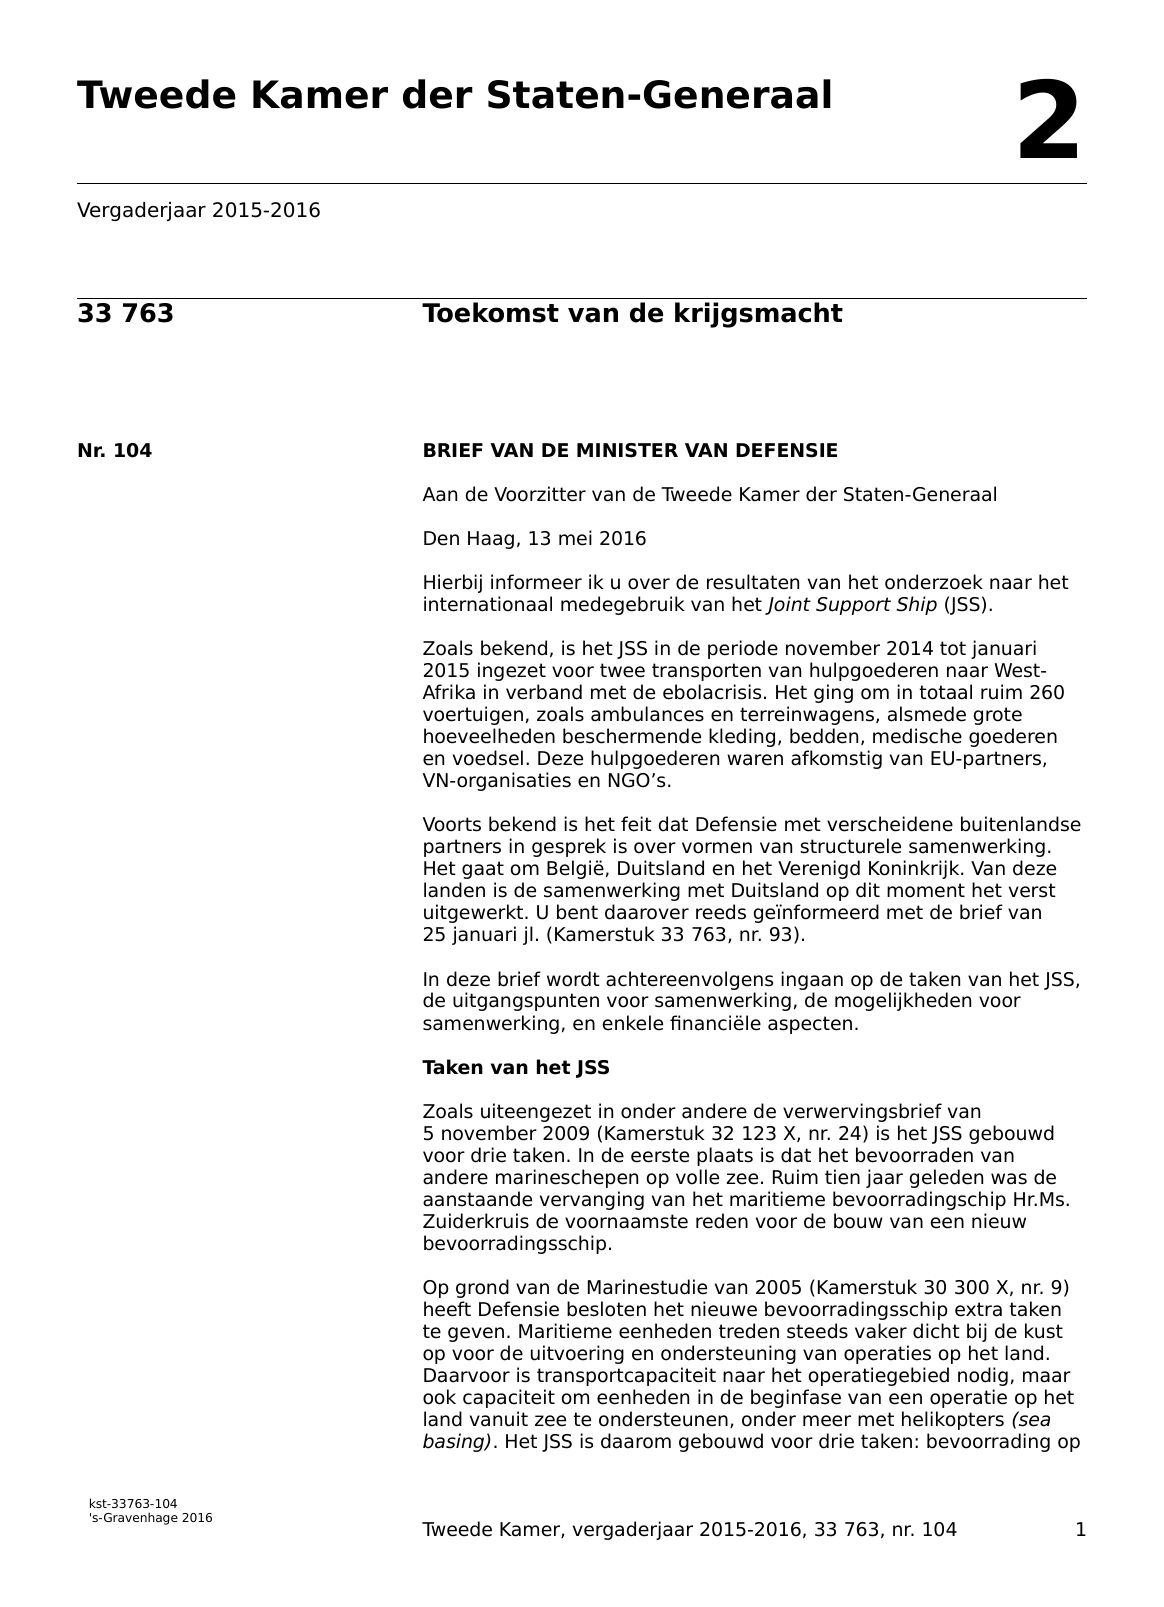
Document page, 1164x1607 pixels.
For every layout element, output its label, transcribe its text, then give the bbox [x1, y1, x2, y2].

subtitle Nr. 104 BRIEF VAN DE MINISTER VAN DEFENSIE [77, 440, 1087, 462]
text Voorts bekend is het feit dat Defensie met verscheidene buitenlandse partners in gesprek is over vormen van structurele samenwerking. Het gaat om België, Duitsland en het Verenigd Koninkrijk. Van deze landen is de samenwerking met Duitsland op dit moment het verst uitgewerkt. U bent daarover reeds geïnformeerd met de brief van 25 januari jl. (Kamerstuk 33 763, nr. 93). [422, 814, 1087, 946]
text Aan de Voorzitter van de Tweede Kamer der Staten-Generaal [422, 484, 1087, 506]
subtitle Taken van het JSS [422, 1057, 1087, 1078]
text 's-Gravenhage 2016 [88, 1511, 323, 1525]
text Zoals bekend, is het JSS in de periode november 2014 tot januari 2015 ingezet voor twee transporten van hulpgoederen naar West-Afrika in verband met de ebolacrisis. Het ging om in totaal ruim 260 voertuigen, zoals ambulances en terreinwagens, alsmede grote hoeveelheden beschermende kleding, bedden, medische goederen en voedsel. Deze hulpgoederen waren afkomstig van EU-partners, VN-organisaties en NGO’s. [422, 638, 1087, 792]
text Op grond van de Marinestudie van 2005 (Kamerstuk 30 300 X, nr. 9) heeft Defensie besloten het nieuwe bevoorradingsschip extra taken te geven. Maritieme eenheden treden steeds vaker dicht bij de kust op voor de uitvoering en ondersteuning van operaties op het land. Daarvoor is transportcapaciteit naar het operatiegebied nodig, maar ook capaciteit om eenheden in de beginfase van een operatie op het land vanuit zee te ondersteunen, onder meer met helikopters (sea basing). Het JSS is daarom gebouwd voor drie taken: bevoorrading op [422, 1277, 1087, 1453]
text In deze brief wordt achtereenvolgens ingaan op de taken van het JSS, de uitgangspunten voor samenwerking, de mogelijkheden voor samenwerking, en enkele financiële aspecten. [422, 968, 1087, 1034]
table_header Tweede Kamer der Staten-Generaal [77, 59, 886, 183]
text Zoals uiteengezet in onder andere de verwervingsbrief van 5 november 2009 (Kamerstuk 32 123 X, nr. 24) is het JSS gebouwd voor drie taken. In de eerste plaats is dat het bevoorraden van andere marineschepen op volle zee. Ruim tien jaar geleden was de aanstaande vervanging van het maritieme bevoorradingschip Hr.Ms. Zuiderkruis de voornaamste reden voor de bouw van een nieuw bevoorradingsschip. [422, 1101, 1087, 1254]
table_cell Vergaderjaar 2015-2016 [77, 184, 1087, 298]
text kst-33763-104 [88, 1497, 323, 1511]
text Den Haag, 13 mei 2016 [422, 528, 1087, 550]
text Hierbij informeer ik u over de resultaten van het onderzoek naar het internationaal medegebruik van het Joint Support Ship (JSS). [422, 572, 1087, 616]
subtitle 33 763 Toekomst van de krijgsmacht [77, 299, 1087, 329]
table_header 2 [886, 59, 1087, 183]
